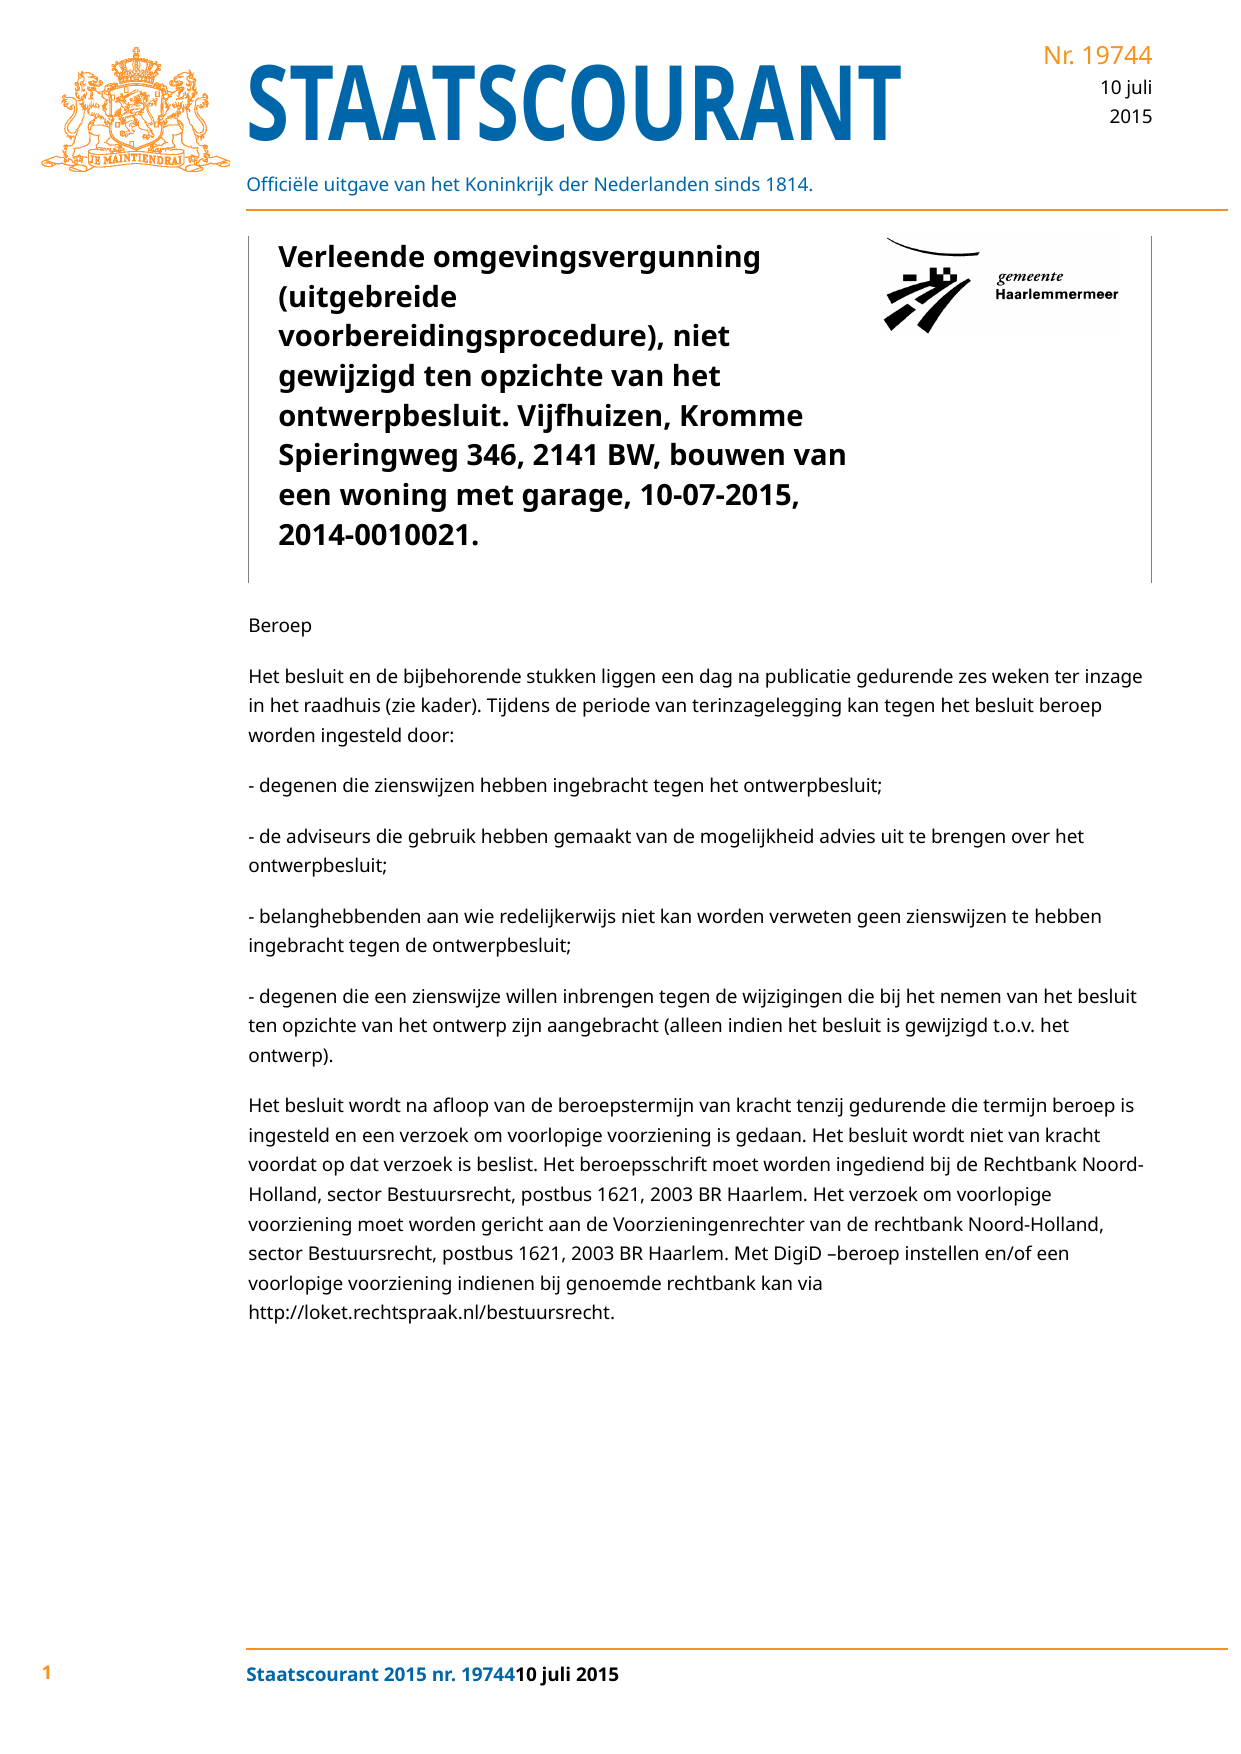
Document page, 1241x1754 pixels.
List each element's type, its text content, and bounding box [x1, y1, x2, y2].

picture [882, 236, 1119, 334]
text - de adviseurs die gebruik hebben gemaakt van de mogelijkheid advies uit te brengen over het ontwerpbesluit; [248, 823, 1152, 878]
table_header Verleende omgevingsvergunning (uitgebreide voorbereidingsprocedure), niet gewijzigd ten opzichte van het ontwerpbesluit. Vijfhuizen, Kromme Spieringweg 346, 2141 BW, bouwen van een woning met garage, 10-07-2015, 2014-0010021. [249, 236, 850, 583]
text Het besluit en de bijbehorende stukken liggen een dag na publicatie gedurende zes weken ter inzage in het raadhuis (zie kader). Tijdens de periode van terinzagelegging kan tegen het besluit beroep worden ingesteld door: [248, 663, 1152, 748]
text Beroep [248, 612, 1152, 638]
text - degenen die een zienswijze willen inbrengen tegen de wijzigingen die bij het nemen van het besluit ten opzichte van het ontwerp zijn aangebracht (alleen indien het besluit is gewijzigd t.o.v. het ontwerp). [248, 983, 1152, 1068]
picture [41, 47, 231, 172]
text - belanghebbenden aan wie redelijkerwijs niet kan worden verweten geen zienswijzen te hebben ingebracht tegen de ontwerpbesluit; [248, 903, 1152, 958]
text Het besluit wordt na afloop van de beroepstermijn van kracht tenzij gedurende die termijn beroep is ingesteld en een verzoek om voorlopige voorziening is gedaan. Het besluit wordt niet van kracht voordat op dat verzoek is beslist. Het beroepsschrift moet worden ingediend bij de Rechtbank Noord-Holland, sector Bestuursrecht, postbus 1621, 2003 BR Haarlem. Het verzoek om voorlopige voorziening moet worden gericht aan de Voorzieningenrechter van de rechtbank Noord-Holland, sector Bestuursrecht, postbus 1621, 2003 BR Haarlem. Met DigiD –beroep instellen en/of een voorlopige voorziening indienen bij genoemde rechtbank kan via http://loket.rechtspraak.nl/bestuursrecht. [248, 1092, 1152, 1325]
table_header [850, 236, 1151, 583]
text - degenen die zienswijzen hebben ingebracht tegen het ontwerpbesluit; [248, 772, 1152, 798]
